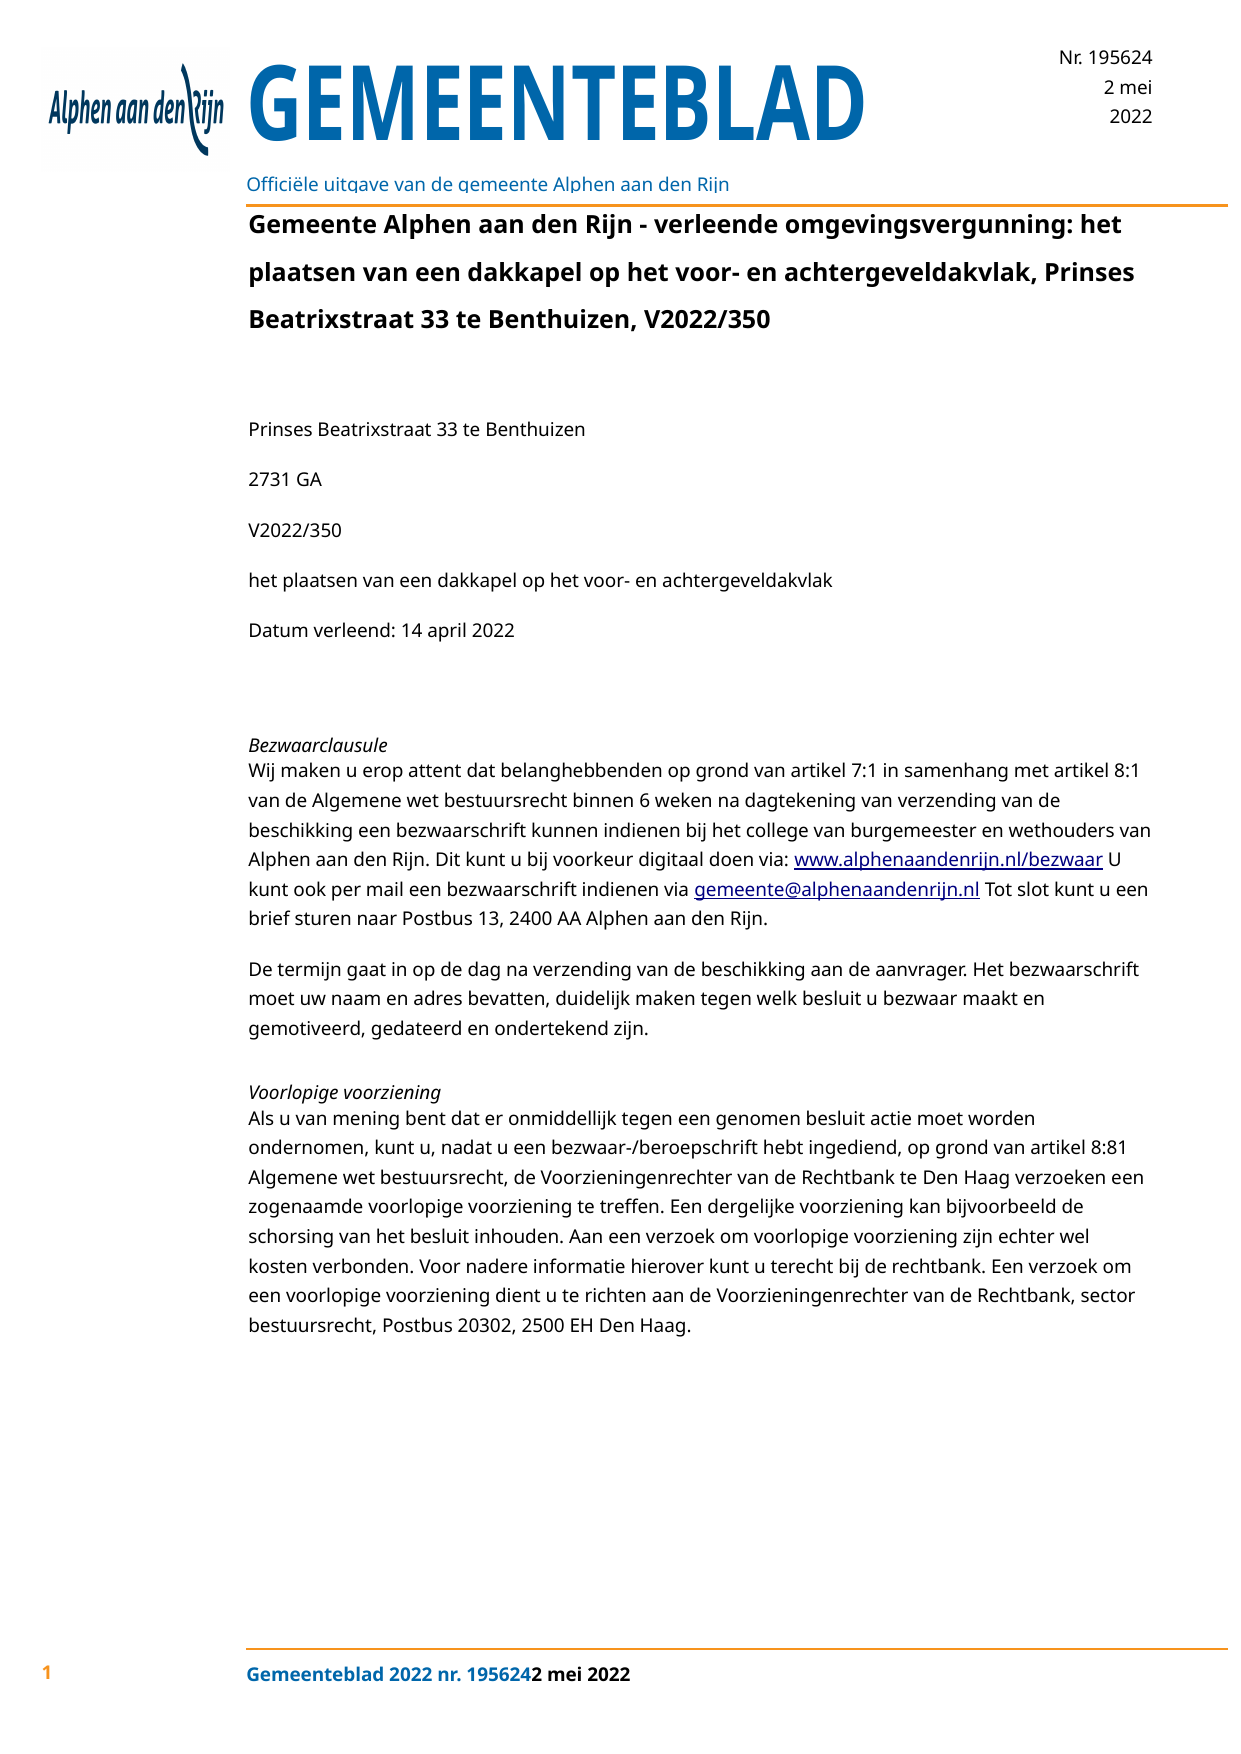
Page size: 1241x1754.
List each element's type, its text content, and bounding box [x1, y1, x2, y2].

text Als u van mening bent dat er onmiddellijk tegen een genomen besluit actie moet worden ondernomen, kunt u, nadat u een bezwaar-/beroepschrift hebt ingediend, op grond van artikel 8:81 Algemene wet bestuursrecht, de Voorzieningenrechter van de Rechtbank te Den Haag verzoeken een zogenaamde voorlopige voorziening te treffen. Een dergelijke voorziening kan bijvoorbeeld de schorsing van het besluit inhouden. Aan een verzoek om voorlopige voorziening zijn echter wel kosten verbonden. Voor nadere informatie hierover kunt u terecht bij de rechtbank. Een verzoek om een voorlopige voorziening dient u te richten aan de Voorzieningenrechter van de Rechtbank, sector bestuursrecht, Postbus 20302, 2500 EH Den Haag. [248, 1105, 1152, 1338]
picture [41, 47, 231, 172]
text De termijn gaat in op de dag na verzending van de beschikking aan de aanvrager. Het bezwaarschrift moet uw naam en adres bevatten, duidelijk maken tegen welk besluit u bezwaar maakt en gemotiveerd, gedateerd en ondertekend zijn. [248, 956, 1152, 1041]
text V2022/350 [248, 517, 1152, 542]
text 2731 GA [248, 466, 1152, 492]
text Datum verleend: 14 april 2022 [248, 618, 1152, 643]
text Voorlopige voorziening [248, 1079, 1152, 1105]
text Prinses Beatrixstraat 33 te Benthuizen [248, 416, 1152, 442]
text Bezwaarclausule [248, 732, 1152, 758]
text Wij maken u erop attent dat belanghebbenden op grond van artikel 7:1 in samenhang met artikel 8:1 van de Algemene wet bestuursrecht binnen 6 weken na dagtekening van verzending van de beschikking een bezwaarschrift kunnen indienen bij het college van burgemeester en wethouders van Alphen aan den Rijn. Dit kunt u bij voorkeur digitaal doen via: www.alphenaandenrijn.nl/bezwaar U kunt ook per mail een bezwaarschrift indienen via gemeente@alphenaandenrijn.nl Tot slot kunt u een brief sturen naar Postbus 13, 2400 AA Alphen aan den Rijn. [248, 758, 1152, 931]
text het plaatsen van een dakkapel op het voor- en achtergeveldakvlak [248, 567, 1152, 593]
text Gemeente Alphen aan den Rijn - verleende omgevingsvergunning: het plaatsen van een dakkapel op het voor- en achtergeveldakvlak, Prinses Beatrixstraat 33 te Benthuizen, V2022/350 [248, 207, 1152, 336]
